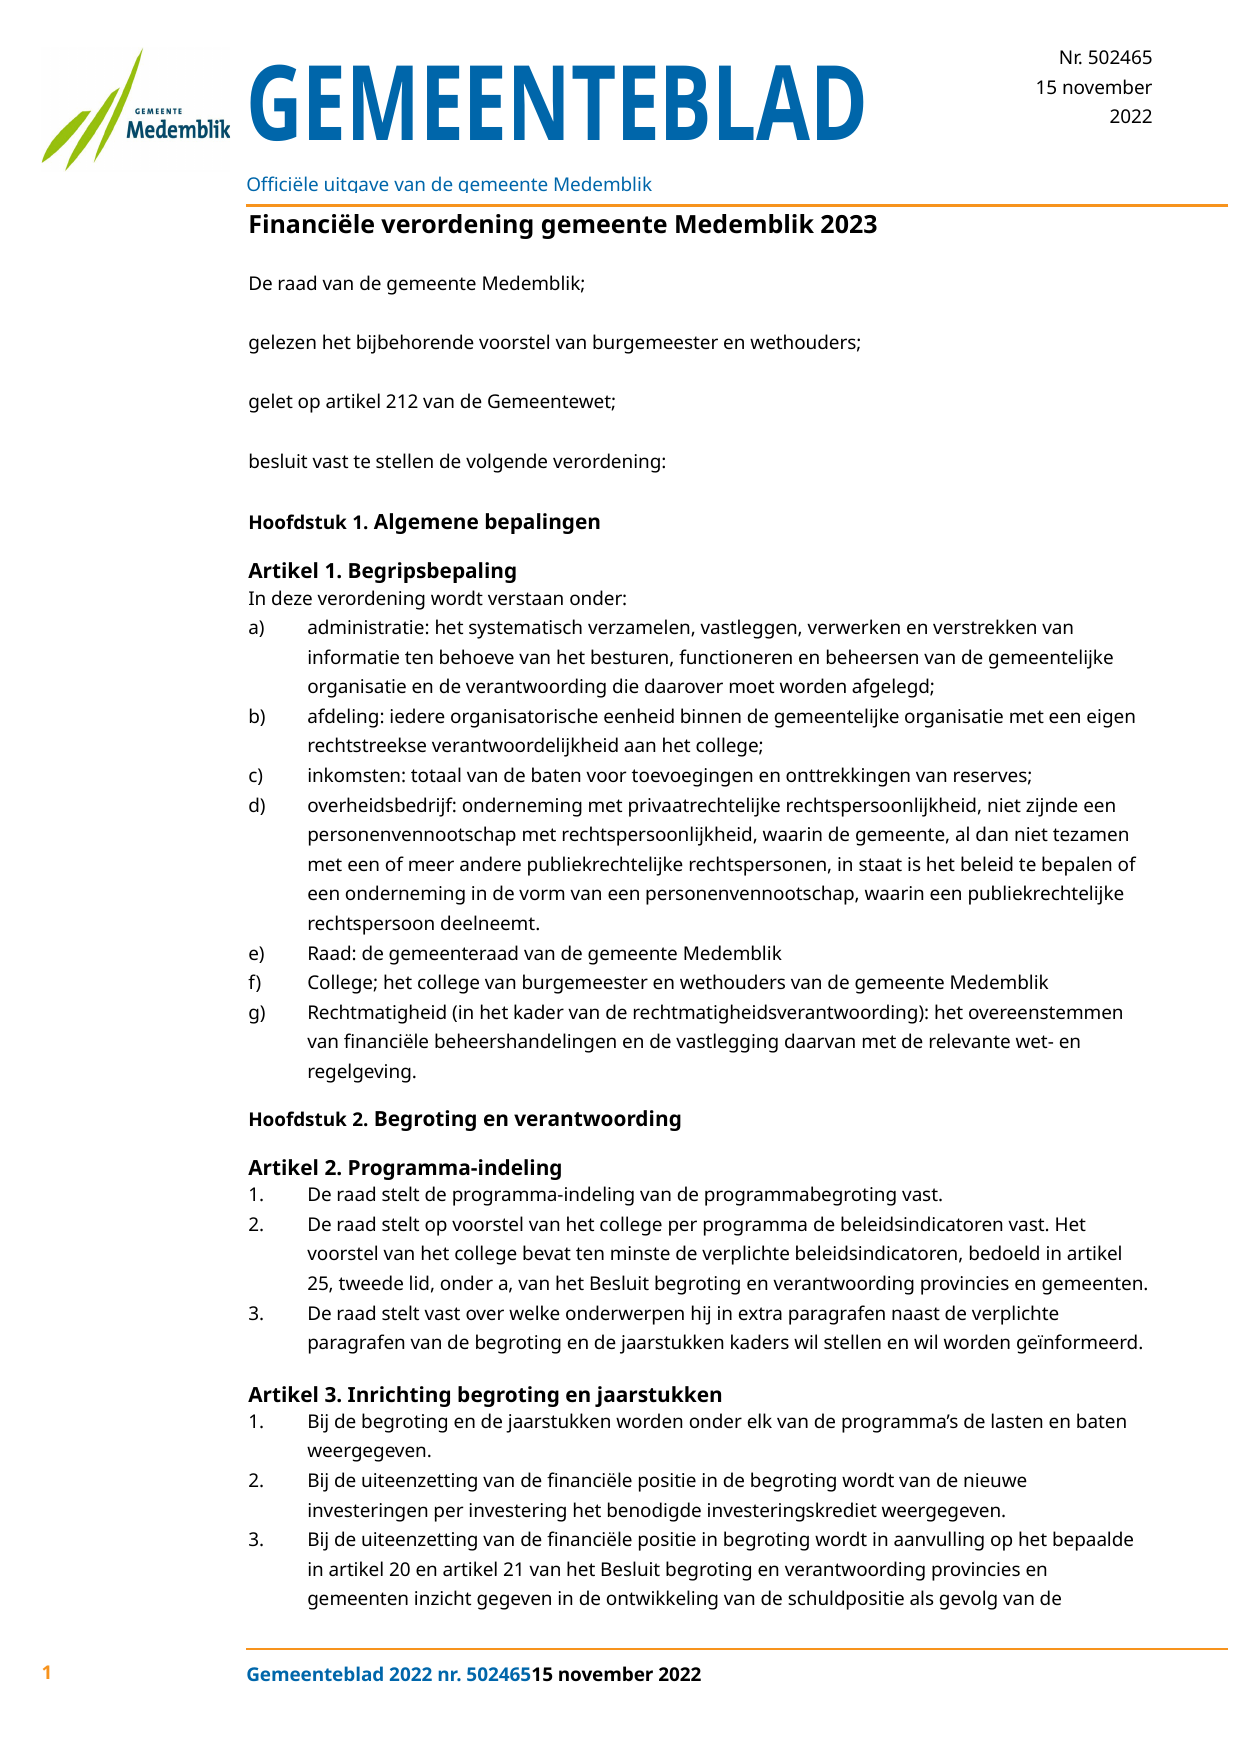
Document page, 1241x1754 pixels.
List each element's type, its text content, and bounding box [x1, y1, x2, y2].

text gelezen het bijbehorende voorstel van burgemeester en wethouders; [248, 329, 1152, 355]
text De raad van de gemeente Medemblik; [248, 270, 1152, 296]
list De raad stelt vast over welke onderwerpen hij in extra paragrafen naast de verplichte paragrafen van de begroting en de jaarstukken kaders wil stellen en wil worden geïnformeerd. [248, 1300, 1152, 1355]
text Artikel 3. Inrichting begroting en jaarstukken [248, 1380, 1152, 1408]
list Bij de begroting en de jaarstukken worden onder elk van de programma’s de lasten en baten weergegeven. [248, 1408, 1152, 1463]
list administratie: het systematisch verzamelen, vastleggen, verwerken en verstrekken van informatie ten behoeve van het besturen, functioneren en beheersen van de gemeentelijke organisatie en de verantwoording die daarover moet worden afgelegd; [248, 614, 1152, 699]
list Bij de uiteenzetting van de financiële positie in begroting wordt in aanvulling op het bepaalde in artikel 20 en artikel 21 van het Besluit begroting en verantwoording provincies en gemeenten inzicht gegeven in de ontwikkeling van de schuldpositie als gevolg van de [248, 1526, 1152, 1611]
list overheidsbedrijf: onderneming met privaatrechtelijke rechtspersoonlijkheid, niet zijnde een personenvennootschap met rechtspersoonlijkheid, waarin de gemeente, al dan niet tezamen met een of meer andere publiekrechtelijke rechtspersonen, in staat is het beleid te bepalen of een onderneming in de vorm van een personenvennootschap, waarin een publiekrechtelijke rechtspersoon deelneemt. [248, 792, 1152, 936]
list inkomsten: totaal van de baten voor toevoegingen en onttrekkingen van reserves; [248, 762, 1152, 788]
list De raad stelt op voorstel van het college per programma de beleidsindicatoren vast. Het voorstel van het college bevat ten minste de verplichte beleidsindicatoren, bedoeld in artikel 25, tweede lid, onder a, van het Besluit begroting en verantwoording provincies en gemeenten. [248, 1211, 1152, 1296]
list afdeling: iedere organisatorische eenheid binnen de gemeentelijke organisatie met een eigen rechtstreekse verantwoordelijkheid aan het college; [248, 703, 1152, 758]
list College; het college van burgemeester en wethouders van de gemeente Medemblik [248, 969, 1152, 995]
list Rechtmatigheid (in het kader van de rechtmatigheidsverantwoording): het overeenstemmen van financiële beheershandelingen en de vastlegging daarvan met de relevante wet- en regelgeving. [248, 999, 1152, 1084]
text Hoofdstuk 1. Algemene bepalingen [248, 507, 1152, 535]
text besluit vast te stellen de volgende verordening: [248, 448, 1152, 473]
text Financiële verordening gemeente Medemblik 2023 [248, 207, 1152, 241]
list De raad stelt de programma-indeling van de programmabegroting vast. [248, 1181, 1152, 1207]
list Bij de uiteenzetting van de financiële positie in de begroting wordt van de nieuwe investeringen per investering het benodigde investeringskrediet weergegeven. [248, 1467, 1152, 1523]
text Artikel 1. Begripsbepaling [248, 556, 1152, 585]
list Raad: de gemeenteraad van de gemeente Medemblik [248, 940, 1152, 965]
text Hoofdstuk 2. Begroting en verantwoording [248, 1104, 1152, 1132]
text Artikel 2. Programma-indeling [248, 1153, 1152, 1181]
text gelet op artikel 212 van de Gemeentewet; [248, 389, 1152, 414]
picture [41, 47, 231, 172]
text In deze verordening wordt verstaan onder: [248, 585, 1152, 610]
